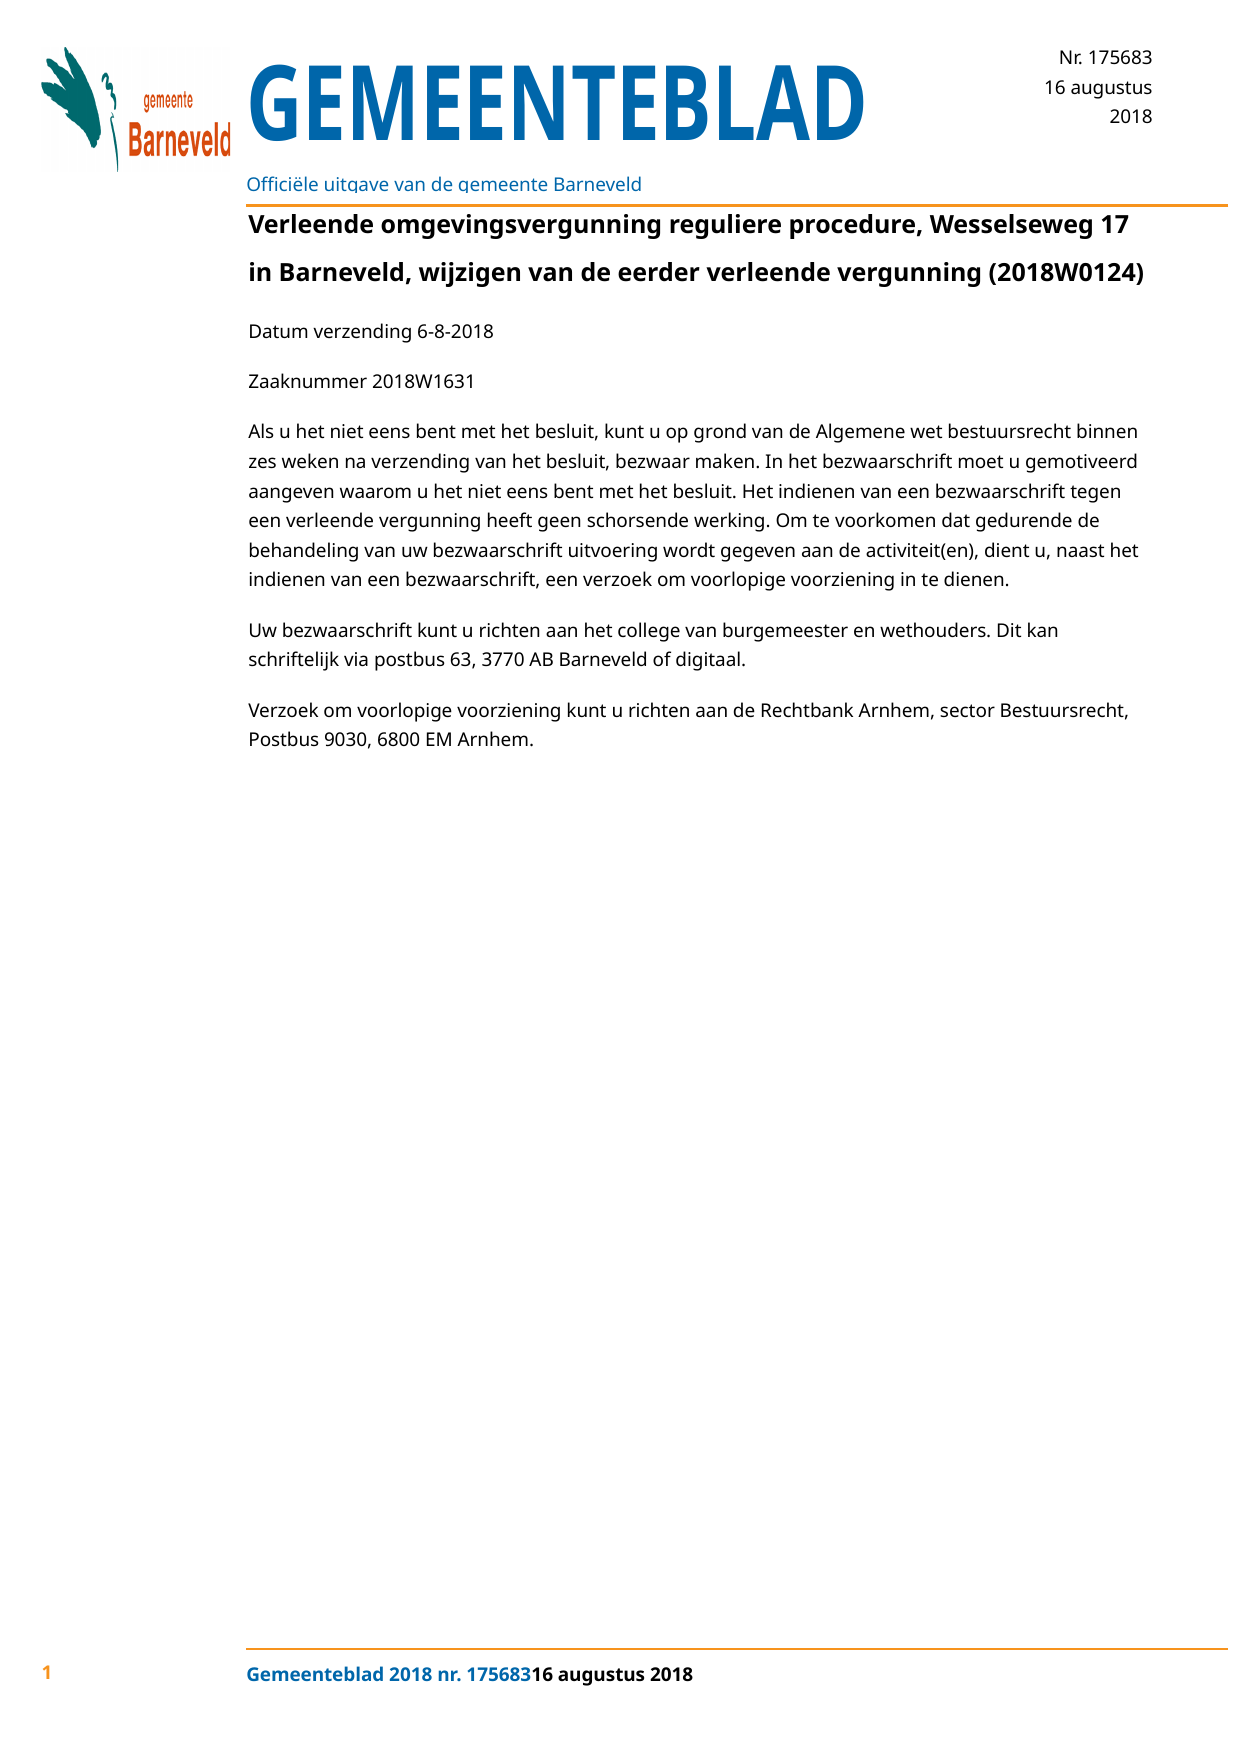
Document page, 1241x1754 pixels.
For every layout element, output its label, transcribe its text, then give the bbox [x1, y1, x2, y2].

text Verleende omgevingsvergunning reguliere procedure, Wesselseweg 17 in Barneveld, wijzigen van de eerder verleende vergunning (2018W0124) [248, 207, 1152, 288]
text Uw bezwaarschrift kunt u richten aan het college van burgemeester en wethouders. Dit kan schriftelijk via postbus 63, 3770 AB Barneveld of digitaal. [248, 617, 1152, 672]
picture [41, 47, 231, 172]
text Datum verzending 6-8-2018 [248, 318, 1152, 344]
text Als u het niet eens bent met het besluit, kunt u op grond van de Algemene wet bestuursrecht binnen zes weken na verzending van het besluit, bezwaar maken. In het bezwaarschrift moet u gemotiveerd aangeven waarom u het niet eens bent met het besluit. Het indienen van een bezwaarschrift tegen een verleende vergunning heeft geen schorsende werking. Om te voorkomen dat gedurende de behandeling van uw bezwaarschrift uitvoering wordt gegeven aan de activiteit(en), dient u, naast het indienen van een bezwaarschrift, een verzoek om voorlopige voorziening in te dienen. [248, 419, 1152, 592]
text Verzoek om voorlopige voorziening kunt u richten aan de Rechtbank Arnhem, sector Bestuursrecht, Postbus 9030, 6800 EM Arnhem. [248, 697, 1152, 752]
text Zaaknummer 2018W1631 [248, 368, 1152, 394]
